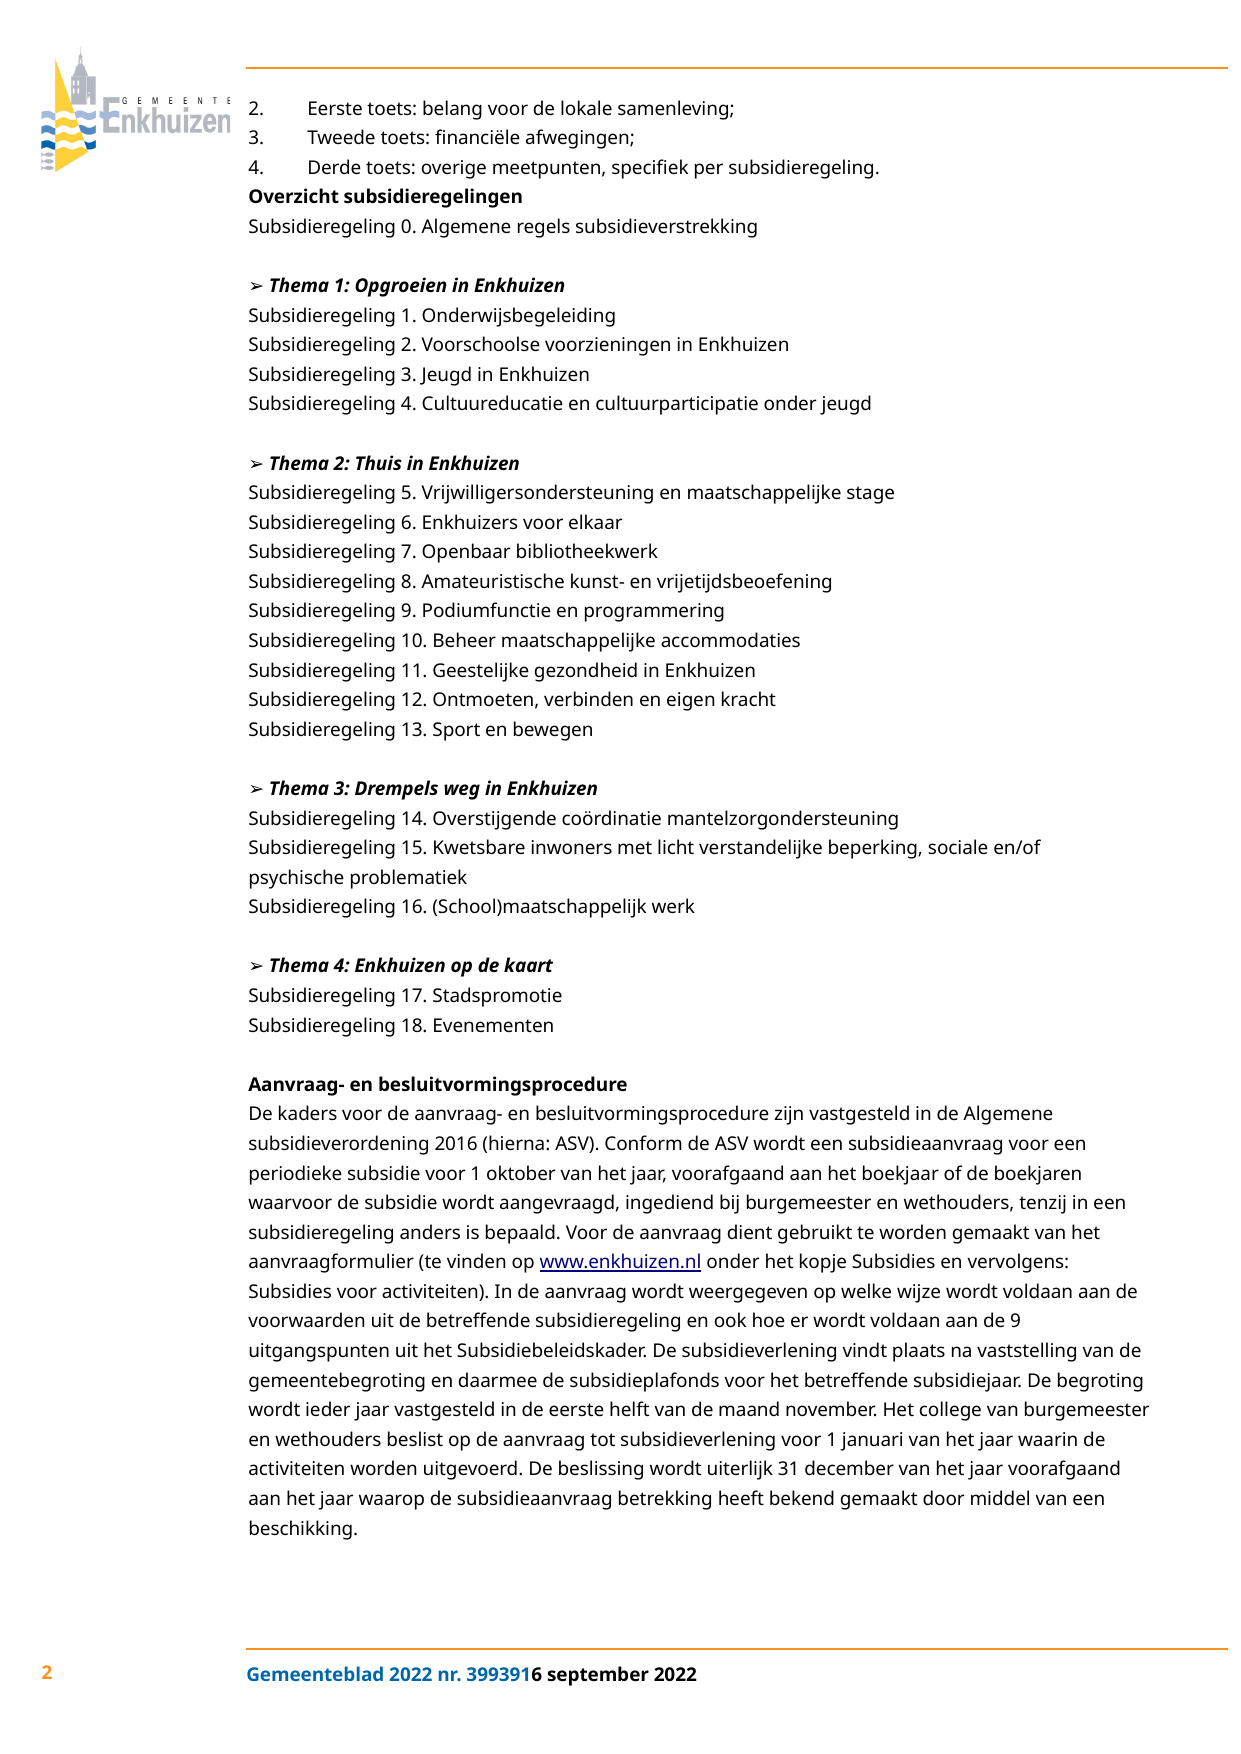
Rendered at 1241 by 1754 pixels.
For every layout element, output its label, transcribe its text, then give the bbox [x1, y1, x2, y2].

text Subsidieregeling 0. Algemene regels subsidieverstrekking [248, 213, 1152, 239]
text Subsidieregeling 6. Enkhuizers voor elkaar [248, 509, 1152, 535]
text Subsidieregeling 7. Openbaar bibliotheekwerk [248, 538, 1152, 564]
text Subsidieregeling 3. Jeugd in Enkhuizen [248, 361, 1152, 387]
text Subsidieregeling 8. Amateuristische kunst- en vrijetijdsbeoefening [248, 568, 1152, 594]
text Overzicht subsidieregelingen [248, 183, 1152, 209]
list Derde toets: overige meetpunten, specifiek per subsidieregeling. [248, 154, 1152, 180]
text Subsidieregeling 10. Beheer maatschappelijke accommodaties [248, 627, 1152, 653]
text Subsidieregeling 14. Overstijgende coördinatie mantelzorgondersteuning [248, 805, 1152, 831]
text Subsidieregeling 15. Kwetsbare inwoners met licht verstandelijke beperking, sociale en/of [248, 834, 1152, 860]
text Subsidieregeling 2. Voorschoolse voorzieningen in Enkhuizen [248, 331, 1152, 357]
text ➢ Thema 4: Enkhuizen op de kaart [248, 953, 1152, 978]
text Subsidieregeling 17. Stadspromotie [248, 982, 1152, 1008]
list Eerste toets: belang voor de lokale samenleving; [248, 95, 1152, 121]
text Subsidieregeling 13. Sport en bewegen [248, 716, 1152, 742]
text Subsidieregeling 9. Podiumfunctie en programmering [248, 598, 1152, 623]
text Subsidieregeling 12. Ontmoeten, verbinden en eigen kracht [248, 686, 1152, 712]
text Subsidieregeling 1. Onderwijsbegeleiding [248, 302, 1152, 328]
text Subsidieregeling 5. Vrijwilligersondersteuning en maatschappelijke stage [248, 479, 1152, 505]
text psychische problematiek [248, 864, 1152, 890]
text ➢ Thema 1: Opgroeien in Enkhuizen [248, 272, 1152, 298]
text Subsidieregeling 18. Evenementen [248, 1012, 1152, 1038]
list Tweede toets: financiële afwegingen; [248, 124, 1152, 150]
text Subsidieregeling 11. Geestelijke gezondheid in Enkhuizen [248, 657, 1152, 683]
text ➢ Thema 3: Drempels weg in Enkhuizen [248, 775, 1152, 801]
text De kaders voor de aanvraag- en besluitvormingsprocedure zijn vastgesteld in de Algemene subsidieverordening 2016 (hierna: ASV). Conform de ASV wordt een subsidieaanvraag voor een periodieke subsidie voor 1 oktober van het jaar, voorafgaand aan het boekjaar of de boekjaren waarvoor de subsidie wordt aangevraagd, ingediend bij burgemeester en wethouders, tenzij in een subsidieregeling anders is bepaald. Voor de aanvraag dient gebruikt te worden gemaakt van het aanvraagformulier (te vinden op www.enkhuizen.nl onder het kopje Subsidies en vervolgens: Subsidies voor activiteiten). In de aanvraag wordt weergegeven op welke wijze wordt voldaan aan de voorwaarden uit de betreffende subsidieregeling en ook hoe er wordt voldaan aan de 9 uitgangspunten uit het Subsidiebeleidskader. De subsidieverlening vindt plaats na vaststelling van de gemeentebegroting en daarmee de subsidieplafonds voor het betreffende subsidiejaar. De begroting wordt ieder jaar vastgesteld in de eerste helft van de maand november. Het college van burgemeester en wethouders beslist op de aanvraag tot subsidieverlening voor 1 januari van het jaar waarin de activiteiten worden uitgevoerd. De beslissing wordt uiterlijk 31 december van het jaar voorafgaand aan het jaar waarop de subsidieaanvraag betrekking heeft bekend gemaakt door middel van een beschikking. [248, 1101, 1152, 1541]
text Subsidieregeling 16. (School)maatschappelijk werk [248, 893, 1152, 919]
text Subsidieregeling 4. Cultuureducatie en cultuurparticipatie onder jeugd [248, 391, 1152, 416]
text ➢ Thema 2: Thuis in Enkhuizen [248, 450, 1152, 476]
picture [41, 47, 231, 172]
text Aanvraag- en besluitvormingsprocedure [248, 1071, 1152, 1097]
